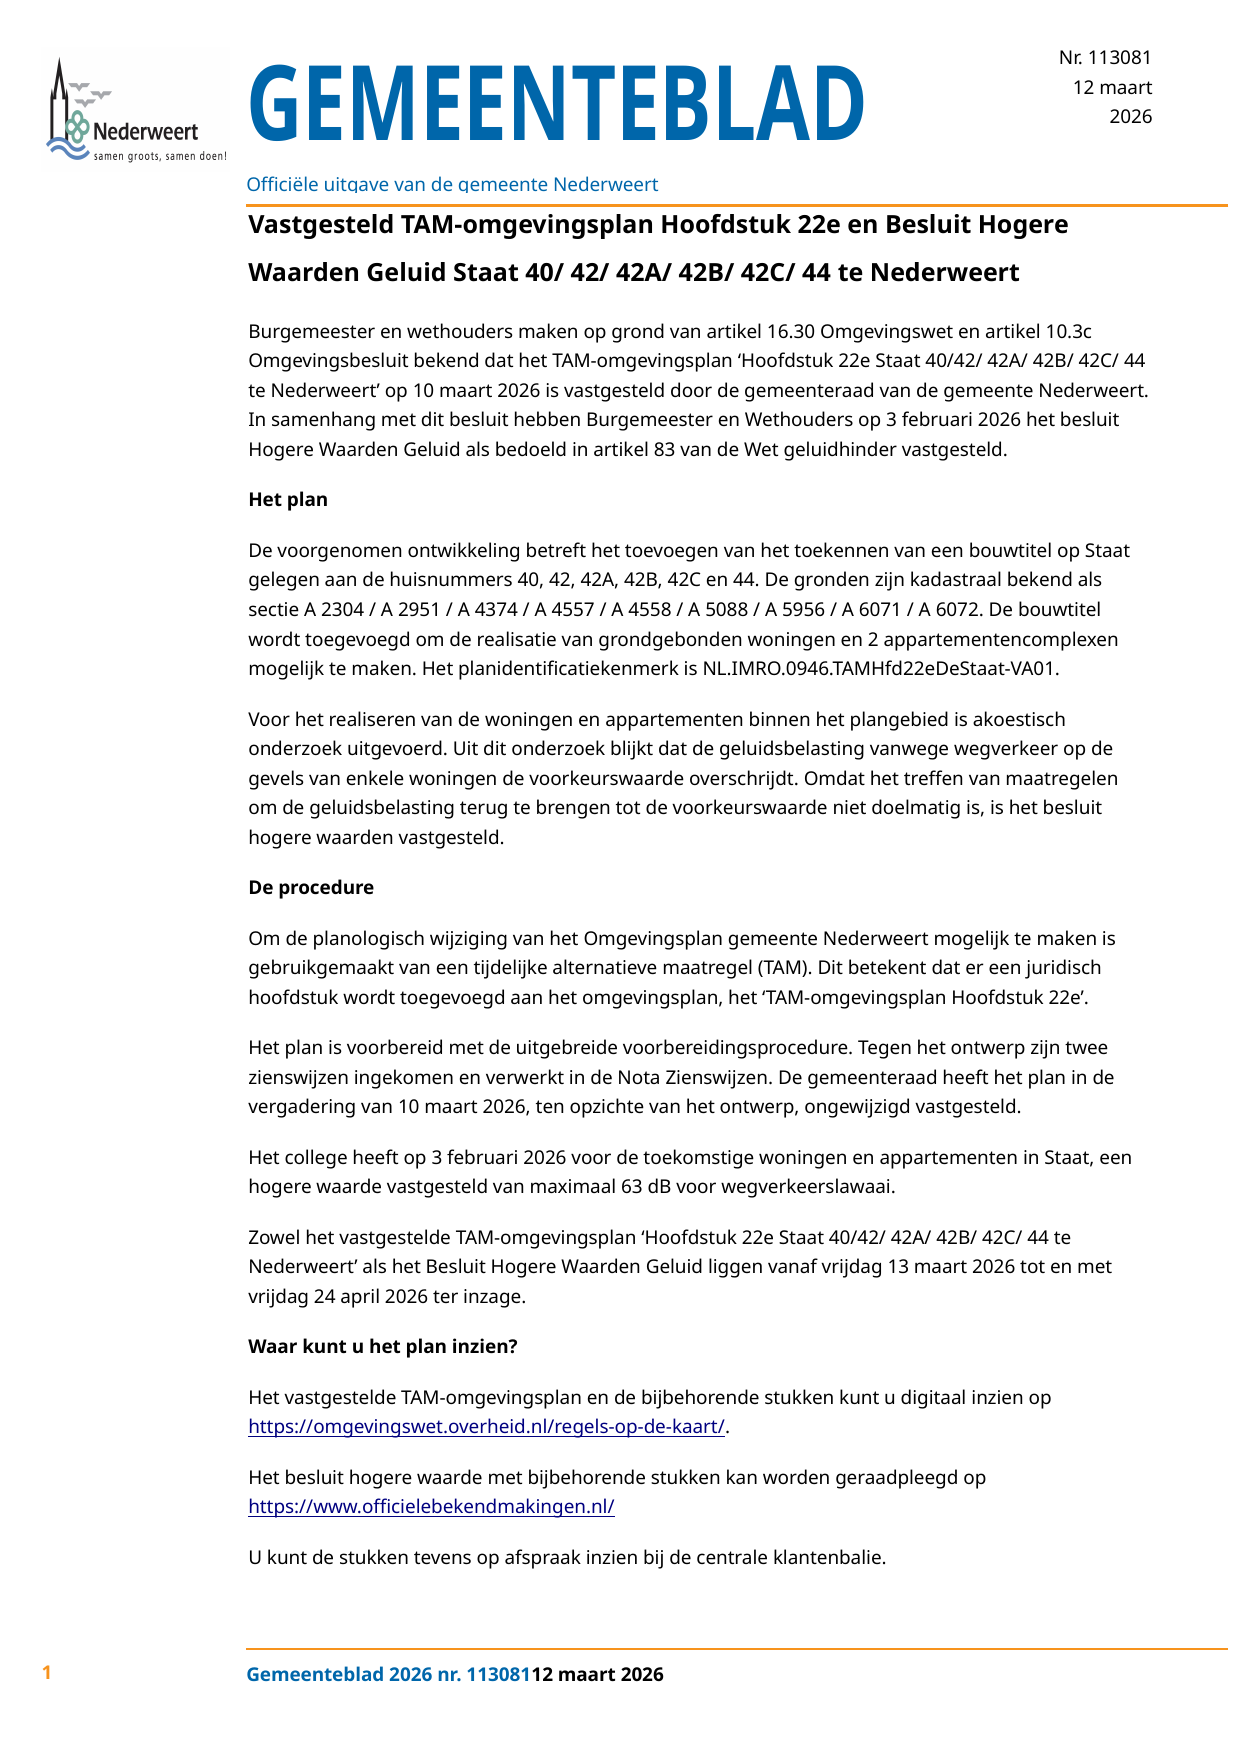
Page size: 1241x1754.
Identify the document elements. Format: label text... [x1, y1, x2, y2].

text Het plan [248, 487, 1152, 512]
text Burgemeester en wethouders maken op grond van artikel 16.30 Omgevingswet en artikel 10.3c Omgevingsbesluit bekend dat het TAM-omgevingsplan ‘Hoofdstuk 22e Staat 40/42/ 42A/ 42B/ 42C/ 44 te Nederweert’ op 10 maart 2026 is vastgesteld door de gemeenteraad van de gemeente Nederweert. In samenhang met dit besluit hebben Burgemeester en Wethouders op 3 februari 2026 het besluit Hogere Waarden Geluid als bedoeld in artikel 83 van de Wet geluidhinder vastgesteld. [248, 318, 1152, 462]
text Het plan is voorbereid met de uitgebreide voorbereidingsprocedure. Tegen het ontwerp zijn twee zienswijzen ingekomen en verwerkt in de Nota Zienswijzen. De gemeenteraad heeft het plan in de vergadering van 10 maart 2026, ten opzichte van het ontwerp, ongewijzigd vastgesteld. [248, 1034, 1152, 1119]
text De voorgenomen ontwikkeling betreft het toevoegen van het toekennen van een bouwtitel op Staat gelegen aan de huisnummers 40, 42, 42A, 42B, 42C en 44. De gronden zijn kadastraal bekend als sectie A 2304 / A 2951 / A 4374 / A 4557 / A 4558 / A 5088 / A 5956 / A 6071 / A 6072. De bouwtitel wordt toegevoegd om de realisatie van grondgebonden woningen en 2 appartementencomplexen mogelijk te maken. Het planidentificatiekenmerk is NL.IMRO.0946.TAMHfd22eDeStaat-VA01. [248, 537, 1152, 681]
text Het college heeft op 3 februari 2026 voor de toekomstige woningen en appartementen in Staat, een hogere waarde vastgesteld van maximaal 63 dB voor wegverkeerslawaai. [248, 1144, 1152, 1199]
text Het besluit hogere waarde met bijbehorende stukken kan worden geraadpleegd op https://www.officielebekendmakingen.nl/ [248, 1464, 1152, 1519]
text Om de planologisch wijziging van het Omgevingsplan gemeente Nederweert mogelijk te maken is gebruikgemaakt van een tijdelijke alternatieve maatregel (TAM). Dit betekent dat er een juridisch hoofdstuk wordt toegevoegd aan het omgevingsplan, het ‘TAM-omgevingsplan Hoofdstuk 22e’. [248, 925, 1152, 1010]
text Vastgesteld TAM-omgevingsplan Hoofdstuk 22e en Besluit Hogere Waarden Geluid Staat 40/ 42/ 42A/ 42B/ 42C/ 44 te Nederweert [248, 207, 1152, 288]
text Voor het realiseren van de woningen en appartementen binnen het plangebied is akoestisch onderzoek uitgevoerd. Uit dit onderzoek blijkt dat de geluidsbelasting vanwege wegverkeer op de gevels van enkele woningen de voorkeurswaarde overschrijdt. Omdat het treffen van maatregelen om de geluidsbelasting terug te brengen tot de voorkeurswaarde niet doelmatig is, is het besluit hogere waarden vastgesteld. [248, 706, 1152, 850]
text De procedure [248, 874, 1152, 900]
text U kunt de stukken tevens op afspraak inzien bij de centrale klantenbalie. [248, 1544, 1152, 1570]
text Waar kunt u het plan inzien? [248, 1334, 1152, 1359]
picture [41, 47, 231, 172]
text Het vastgestelde TAM-omgevingsplan en de bijbehorende stukken kunt u digitaal inzien op https://omgevingswet.overheid.nl/regels-op-de-kaart/. [248, 1384, 1152, 1439]
text Zowel het vastgestelde TAM-omgevingsplan ‘Hoofdstuk 22e Staat 40/42/ 42A/ 42B/ 42C/ 44 te Nederweert’ als het Besluit Hogere Waarden Geluid liggen vanaf vrijdag 13 maart 2026 tot en met vrijdag 24 april 2026 ter inzage. [248, 1224, 1152, 1309]
